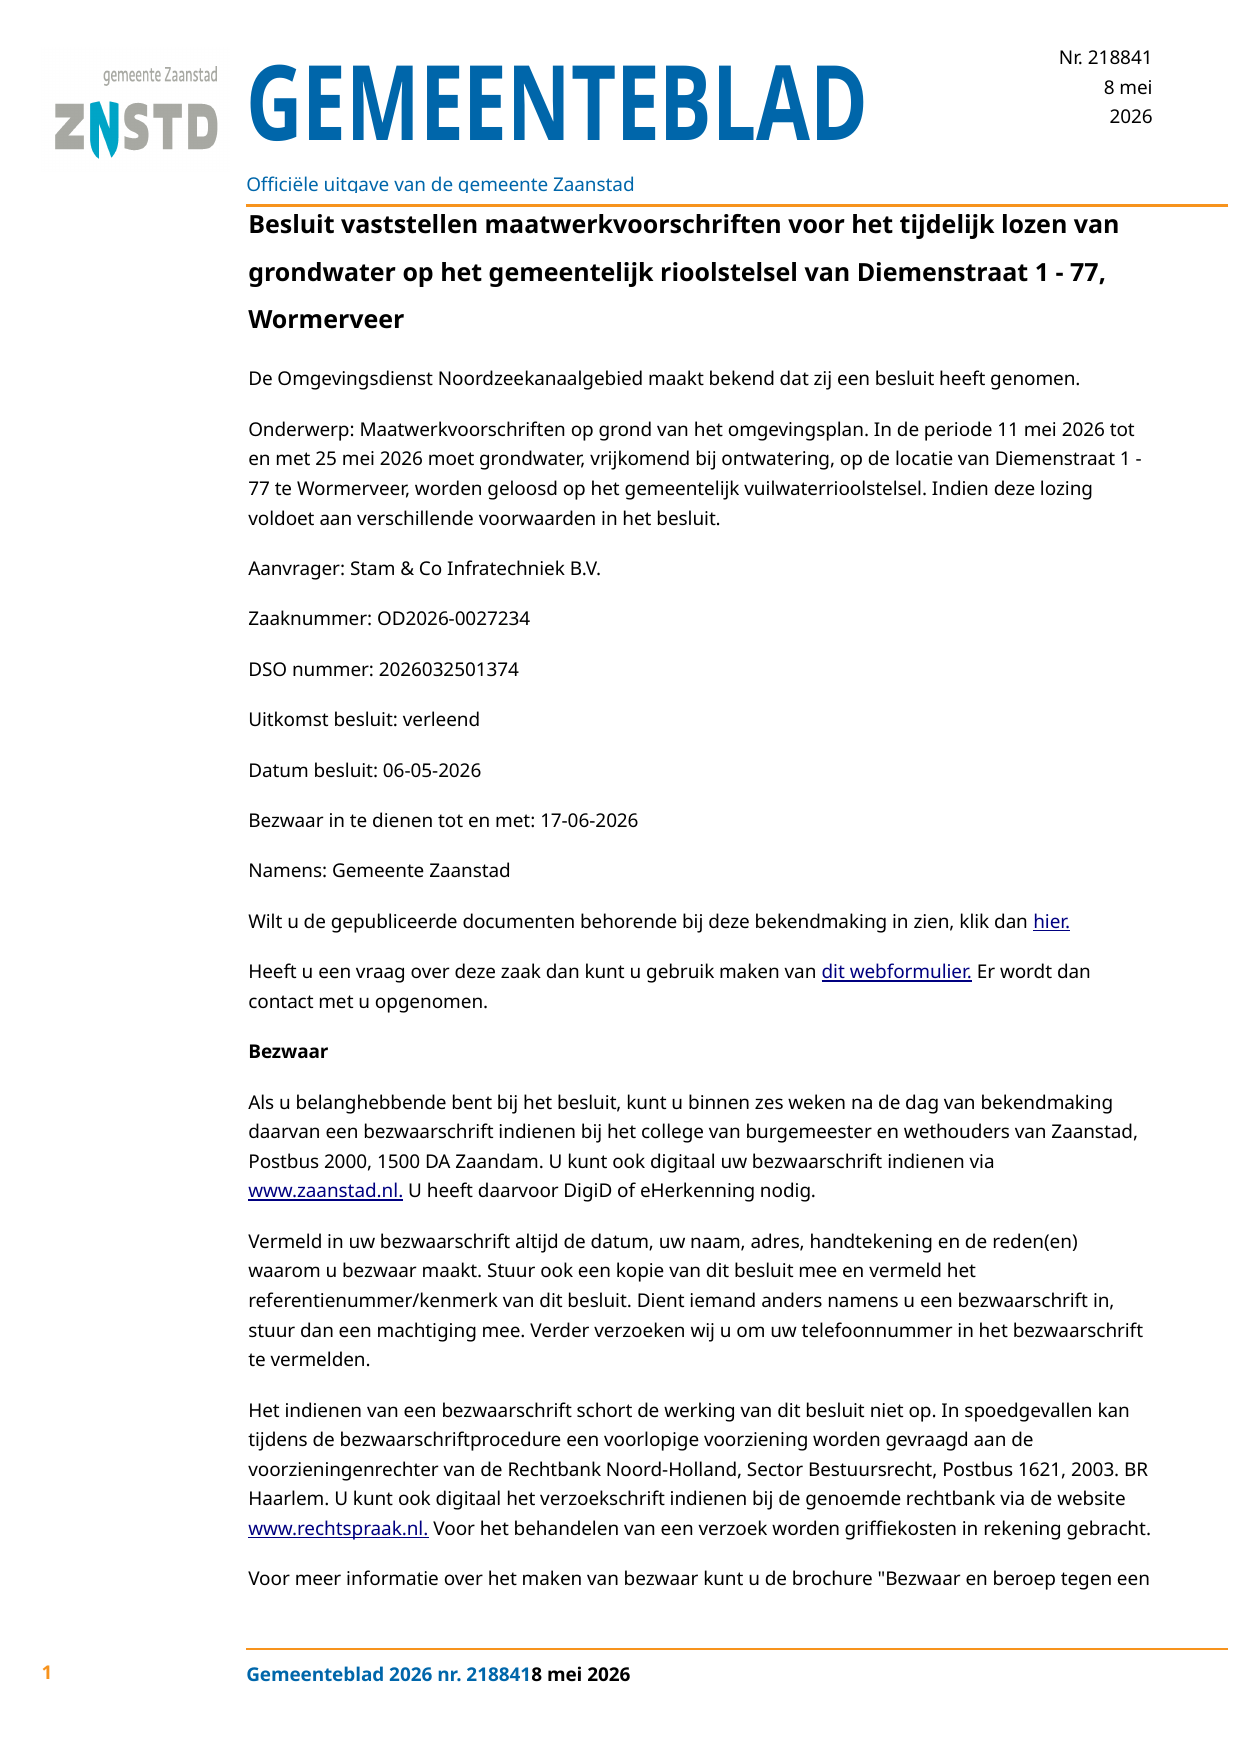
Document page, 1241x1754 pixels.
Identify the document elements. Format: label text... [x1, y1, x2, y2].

text Uitkomst besluit: verleend [248, 706, 1152, 732]
text Besluit vaststellen maatwerkvoorschriften voor het tijdelijk lozen van grondwater op het gemeentelijk rioolstelsel van Diemenstraat 1 - 77, Wormerveer [248, 207, 1152, 336]
text Onderwerp: Maatwerkvoorschriften op grond van het omgevingsplan. In de periode 11 mei 2026 tot en met 25 mei 2026 moet grondwater, vrijkomend bij ontwatering, op de locatie van Diemenstraat 1 - 77 te Wormerveer, worden geloosd op het gemeentelijk vuilwaterrioolstelsel. Indien deze lozing voldoet aan verschillende voorwaarden in het besluit. [248, 416, 1152, 530]
text Het indienen van een bezwaarschrift schort de werking van dit besluit niet op. In spoedgevallen kan tijdens de bezwaarschriftprocedure een voorlopige voorziening worden gevraagd aan de voorzieningenrechter van de Rechtbank Noord-Holland, Sector Bestuursrecht, Postbus 1621, 2003. BR Haarlem. U kunt ook digitaal het verzoekschrift indienen bij de genoemde rechtbank via de website www.rechtspraak.nl. Voor het behandelen van een verzoek worden griffiekosten in rekening gebracht. [248, 1397, 1152, 1541]
text De Omgevingsdienst Noordzeekanaalgebied maakt bekend dat zij een besluit heeft genomen. [248, 366, 1152, 391]
text Wilt u de gepubliceerde documenten behorende bij deze bekendmaking in zien, klik dan hier. [248, 908, 1152, 934]
picture [41, 47, 231, 172]
text Bezwaar [248, 1038, 1152, 1064]
text Bezwaar in te dienen tot en met: 17-06-2026 [248, 807, 1152, 833]
text Zaaknummer: OD2026-0027234 [248, 606, 1152, 631]
text Namens: Gemeente Zaanstad [248, 858, 1152, 883]
text Voor meer informatie over het maken van bezwaar kunt u de brochure "Bezwaar en beroep tegen een [248, 1566, 1152, 1591]
text Aanvrager: Stam & Co Infratechniek B.V. [248, 555, 1152, 581]
text Datum besluit: 06-05-2026 [248, 757, 1152, 782]
text Als u belanghebbende bent bij het besluit, kunt u binnen zes weken na de dag van bekendmaking daarvan een bezwaarschrift indienen bij het college van burgemeester en wethouders van Zaanstad, Postbus 2000, 1500 DA Zaandam. U kunt ook digitaal uw bezwaarschrift indienen via www.zaanstad.nl. U heeft daarvoor DigiD of eHerkenning nodig. [248, 1089, 1152, 1203]
text Vermeld in uw bezwaarschrift altijd de datum, uw naam, adres, handtekening en de reden(en) waarom u bezwaar maakt. Stuur ook een kopie van dit besluit mee en vermeld het referentienummer/kenmerk van dit besluit. Dient iemand anders namens u een bezwaarschrift in, stuur dan een machtiging mee. Verder verzoeken wij u om uw telefoonnummer in het bezwaarschrift te vermelden. [248, 1228, 1152, 1372]
text DSO nummer: 2026032501374 [248, 656, 1152, 682]
text Heeft u een vraag over deze zaak dan kunt u gebruik maken van dit webformulier. Er wordt dan contact met u opgenomen. [248, 958, 1152, 1014]
